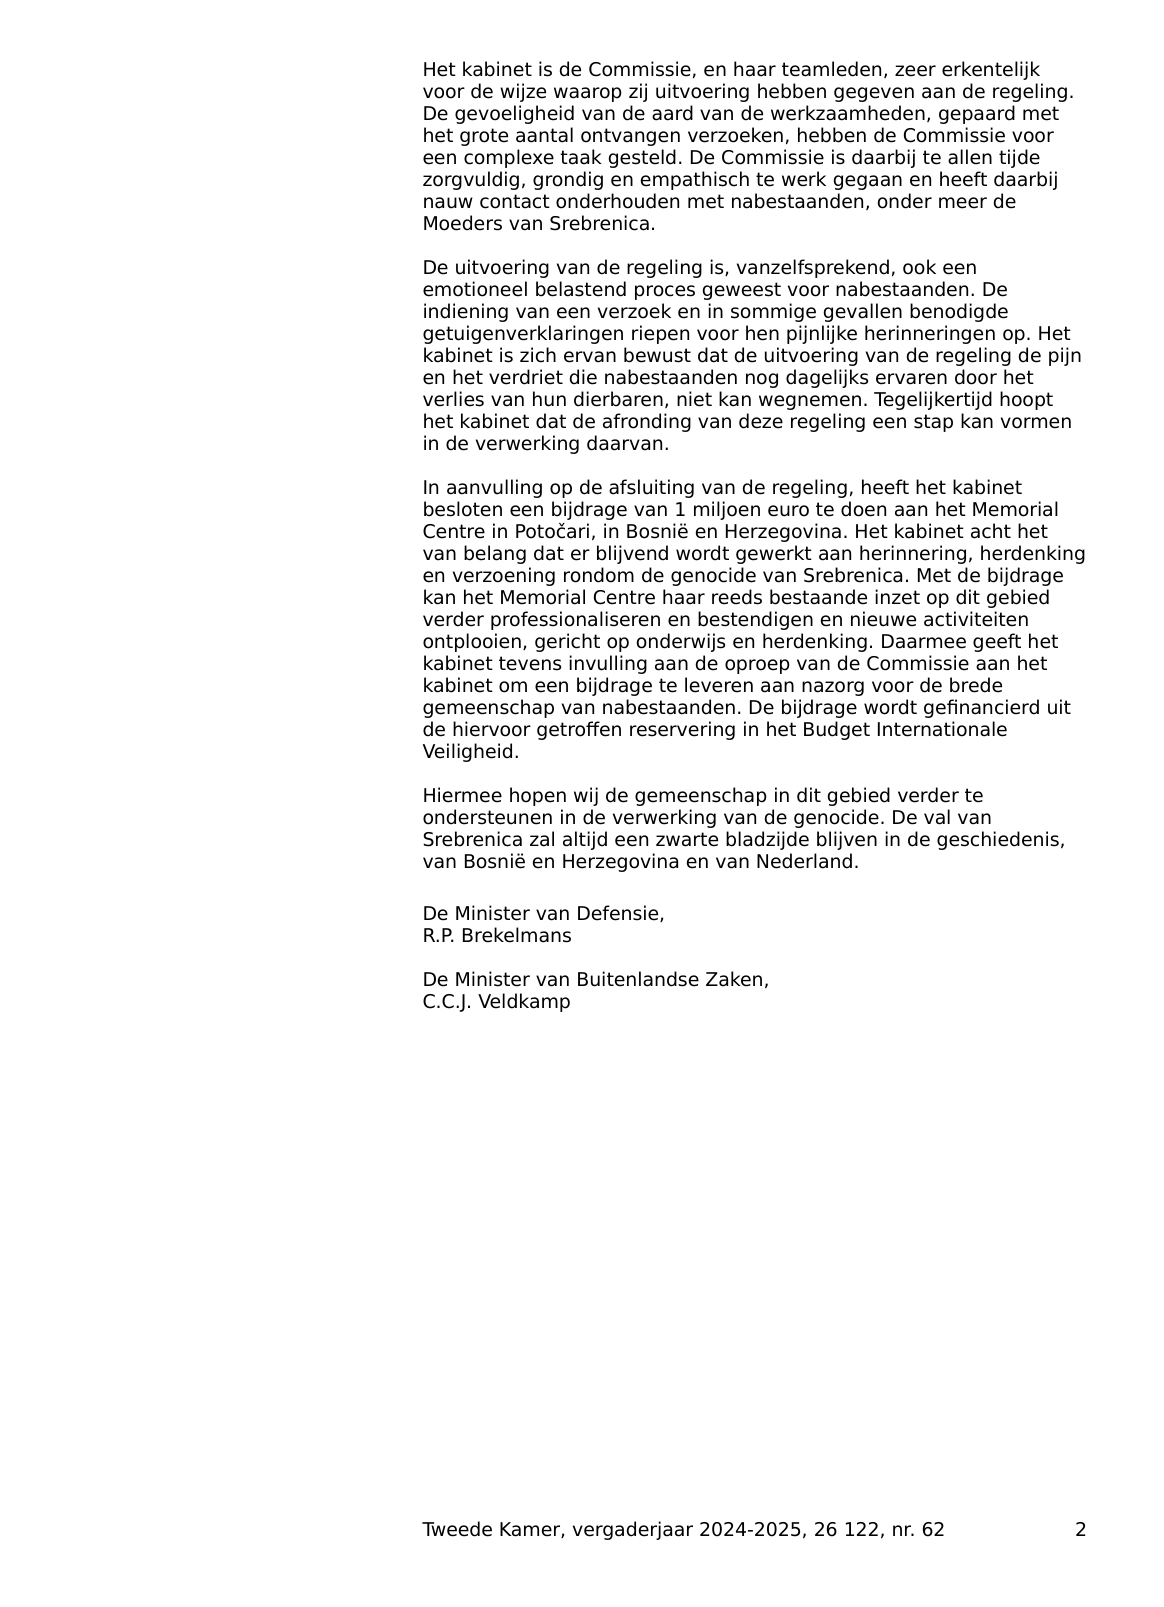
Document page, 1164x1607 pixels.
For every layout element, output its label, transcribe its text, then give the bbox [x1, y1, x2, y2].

text De Minister van Buitenlandse Zaken, C.C.J. Veldkamp [422, 969, 1087, 1013]
text Het kabinet is de Commissie, en haar teamleden, zeer erkentelijk voor de wijze waarop zij uitvoering hebben gegeven aan de regeling. De gevoeligheid van de aard van de werkzaamheden, gepaard met het grote aantal ontvangen verzoeken, hebben de Commissie voor een complexe taak gesteld. De Commissie is daarbij te allen tijde zorgvuldig, grondig en empathisch te werk gegaan en heeft daarbij nauw contact onderhouden met nabestaanden, onder meer de Moeders van Srebrenica. [422, 59, 1087, 235]
text In aanvulling op de afsluiting van de regeling, heeft het kabinet besloten een bijdrage van 1 miljoen euro te doen aan het Memorial Centre in Potočari, in Bosnië en Herzegovina. Het kabinet acht het van belang dat er blijvend wordt gewerkt aan herinnering, herdenking en verzoening rondom de genocide van Srebrenica. Met de bijdrage kan het Memorial Centre haar reeds bestaande inzet op dit gebied verder professionaliseren en bestendigen en nieuwe activiteiten ontplooien, gericht op onderwijs en herdenking. Daarmee geeft het kabinet tevens invulling aan de oproep van de Commissie aan het kabinet om een bijdrage te leveren aan nazorg voor de brede gemeenschap van nabestaanden. De bijdrage wordt gefinancierd uit de hiervoor getroffen reservering in het Budget Internationale Veiligheid. [422, 477, 1087, 763]
text De Minister van Defensie, R.P. Brekelmans [422, 903, 1087, 947]
text De uitvoering van de regeling is, vanzelfsprekend, ook een emotioneel belastend proces geweest voor nabestaanden. De indiening van een verzoek en in sommige gevallen benodigde getuigenverklaringen riepen voor hen pijnlijke herinneringen op. Het kabinet is zich ervan bewust dat de uitvoering van de regeling de pijn en het verdriet die nabestaanden nog dagelijks ervaren door het verlies van hun dierbaren, niet kan wegnemen. Tegelijkertijd hoopt het kabinet dat de afronding van deze regeling een stap kan vormen in de verwerking daarvan. [422, 257, 1087, 455]
text Hiermee hopen wij de gemeenschap in dit gebied verder te ondersteunen in de verwerking van de genocide. De val van Srebrenica zal altijd een zwarte bladzijde blijven in de geschiedenis, van Bosnië en Herzegovina en van Nederland. [422, 785, 1087, 873]
